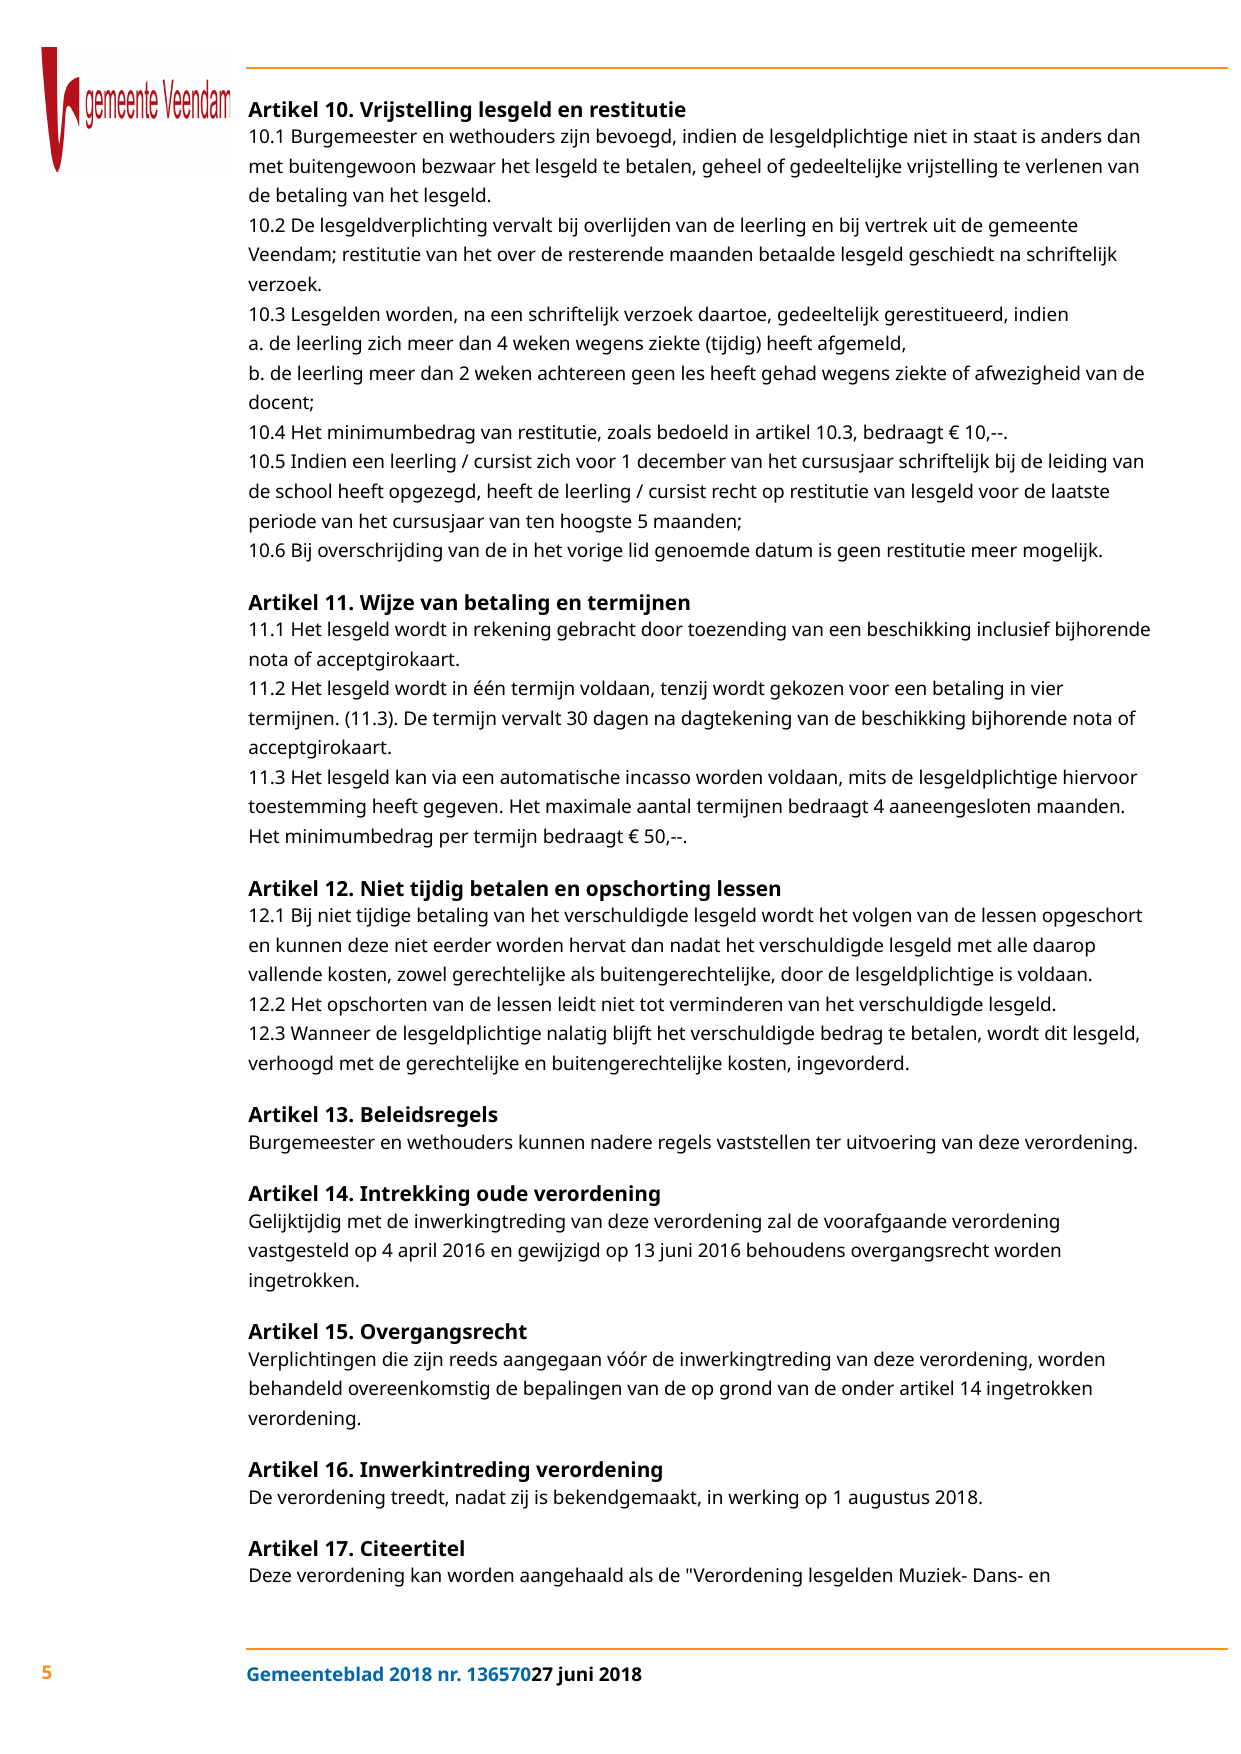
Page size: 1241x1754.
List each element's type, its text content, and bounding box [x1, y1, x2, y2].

text 10.3 Lesgelden worden, na een schriftelijk verzoek daartoe, gedeeltelijk gerestitueerd, indien [248, 301, 1152, 326]
text 10.2 De lesgeldverplichting vervalt bij overlijden van de leerling en bij vertrek uit de gemeente Veendam; restitutie van het over de resterende maanden betaalde lesgeld geschiedt na schriftelijk verzoek. [248, 212, 1152, 297]
text Artikel 17. Citeertitel [248, 1534, 1152, 1563]
text Verplichtingen die zijn reeds aangegaan vóór de inwerkingtreding van deze verordening, worden behandeld overeenkomstig de bepalingen van de op grond van de onder artikel 14 ingetrokken verordening. [248, 1346, 1152, 1431]
text 10.6 Bij overschrijding van de in het vorige lid genoemde datum is geen restitutie meer mogelijk. [248, 537, 1152, 563]
text Deze verordening kan worden aangehaald als de "Verordening lesgelden Muziek- Dans- en [248, 1563, 1152, 1588]
text Gelijktijdig met de inwerkingtreding van deze verordening zal de voorafgaande verordening vastgesteld op 4 april 2016 en gewijzigd op 13 juni 2016 behoudens overgangsrecht worden ingetrokken. [248, 1208, 1152, 1293]
text Burgemeester en wethouders kunnen nadere regels vaststellen ter uitvoering van deze verordening. [248, 1129, 1152, 1155]
text Artikel 14. Intrekking oude verordening [248, 1179, 1152, 1208]
text Artikel 12. Niet tijdig betalen en opschorting lessen [248, 874, 1152, 902]
text a. de leerling zich meer dan 4 weken wegens ziekte (tijdig) heeft afgemeld, [248, 330, 1152, 356]
text 11.3 Het lesgeld kan via een automatische incasso worden voldaan, mits de lesgeldplichtige hiervoor toestemming heeft gegeven. Het maximale aantal termijnen bedraagt 4 aaneengesloten maanden. Het minimumbedrag per termijn bedraagt € 50,--. [248, 764, 1152, 849]
text 10.5 Indien een leerling / cursist zich voor 1 december van het cursusjaar schriftelijk bij de leiding van de school heeft opgezegd, heeft de leerling / cursist recht op restitutie van lesgeld voor de laatste periode van het cursusjaar van ten hoogste 5 maanden; [248, 449, 1152, 533]
text De verordening treedt, nadat zij is bekendgemaakt, in werking op 1 augustus 2018. [248, 1484, 1152, 1509]
text 11.1 Het lesgeld wordt in rekening gebracht door toezending van een beschikking inclusief bijhorende nota of acceptgirokaart. [248, 616, 1152, 672]
text Artikel 10. Vrijstelling lesgeld en restitutie [248, 95, 1152, 123]
picture [41, 47, 231, 172]
text 10.4 Het minimumbedrag van restitutie, zoals bedoeld in artikel 10.3, bedraagt € 10,--. [248, 419, 1152, 445]
text 11.2 Het lesgeld wordt in één termijn voldaan, tenzij wordt gekozen voor een betaling in vier termijnen. (11.3). De termijn vervalt 30 dagen na dagtekening van de beschikking bijhorende nota of acceptgirokaart. [248, 675, 1152, 760]
text Artikel 15. Overgangsrecht [248, 1317, 1152, 1346]
text 12.1 Bij niet tijdige betaling van het verschuldigde lesgeld wordt het volgen van de lessen opgeschort en kunnen deze niet eerder worden hervat dan nadat het verschuldigde lesgeld met alle daarop vallende kosten, zowel gerechtelijke als buitengerechtelijke, door de lesgeldplichtige is voldaan. [248, 902, 1152, 987]
text 10.1 Burgemeester en wethouders zijn bevoegd, indien de lesgeldplichtige niet in staat is anders dan met buitengewoon bezwaar het lesgeld te betalen, geheel of gedeeltelijke vrijstelling te verlenen van de betaling van het lesgeld. [248, 123, 1152, 208]
text b. de leerling meer dan 2 weken achtereen geen les heeft gehad wegens ziekte of afwezigheid van de docent; [248, 360, 1152, 415]
text 12.3 Wanneer de lesgeldplichtige nalatig blijft het verschuldigde bedrag te betalen, wordt dit lesgeld, verhoogd met de gerechtelijke en buitengerechtelijke kosten, ingevorderd. [248, 1021, 1152, 1076]
text Artikel 16. Inwerkintreding verordening [248, 1455, 1152, 1484]
text Artikel 11. Wijze van betaling en termijnen [248, 588, 1152, 616]
text Artikel 13. Beleidsregels [248, 1101, 1152, 1129]
text 12.2 Het opschorten van de lessen leidt niet tot verminderen van het verschuldigde lesgeld. [248, 991, 1152, 1017]
